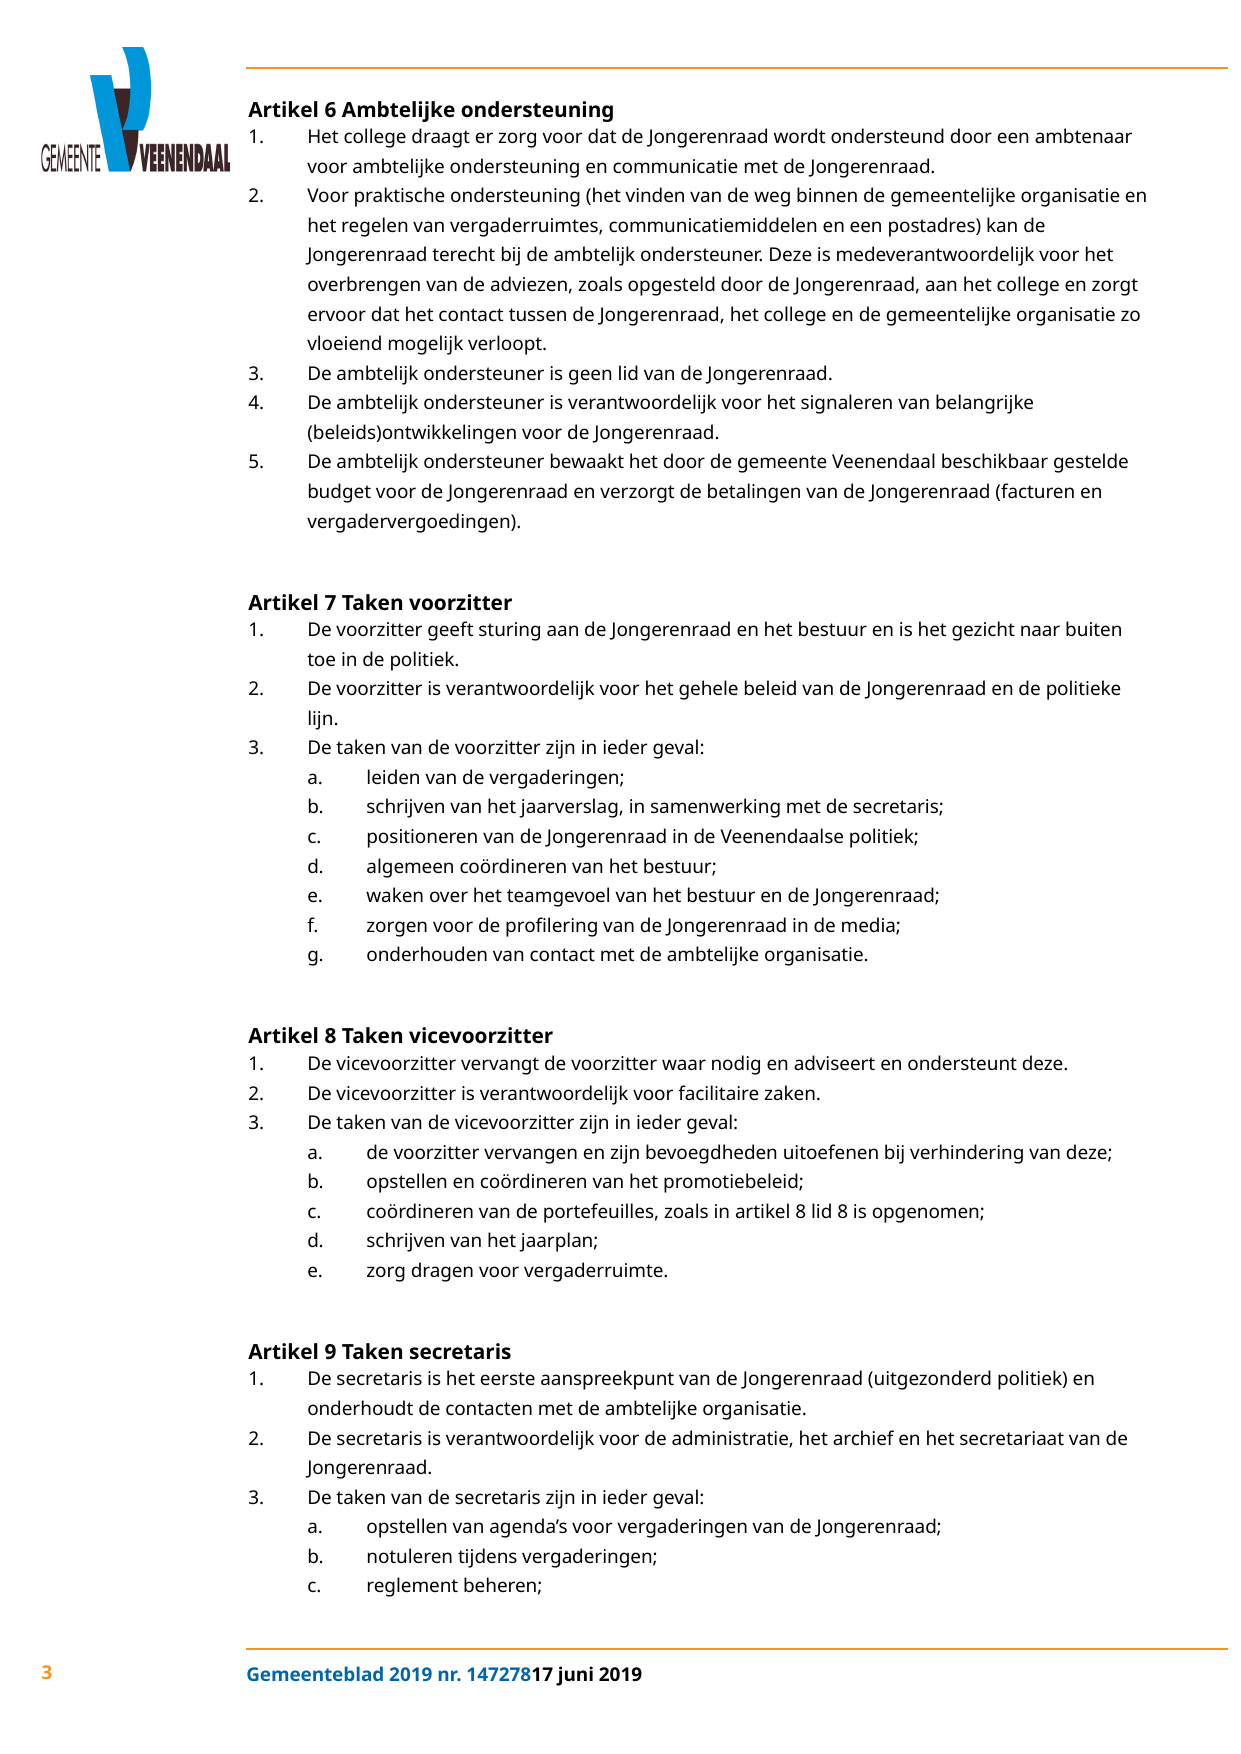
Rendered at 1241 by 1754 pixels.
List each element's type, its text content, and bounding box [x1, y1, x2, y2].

list De vicevoorzitter vervangt de voorzitter waar nodig en adviseert en ondersteunt deze. [248, 1050, 1152, 1076]
list De ambtelijk ondersteuner bewaakt het door de gemeente Veenendaal beschikbaar gestelde budget voor de Jongerenraad en verzorgt de betalingen van de Jongerenraad (facturen en vergadervergoedingen). [248, 449, 1152, 533]
list De secretaris is het eerste aanspreekpunt van de Jongerenraad (uitgezonderd politiek) en onderhoudt de contacten met de ambtelijke organisatie. [248, 1366, 1152, 1421]
list opstellen en coördineren van het promotiebeleid; [307, 1168, 1152, 1194]
list De taken van de secretaris zijn in ieder geval: [248, 1484, 1152, 1510]
list zorg dragen voor vergaderruimte. [307, 1257, 1152, 1283]
list opstellen van agenda’s voor vergaderingen van de Jongerenraad; [307, 1513, 1152, 1539]
picture [41, 47, 130, 172]
list Het college draagt er zorg voor dat de Jongerenraad wordt ondersteund door een ambtenaar voor ambtelijke ondersteuning en communicatie met de Jongerenraad. [248, 123, 1152, 178]
list De vicevoorzitter is verantwoordelijk voor facilitaire zaken. [248, 1080, 1152, 1105]
list algemeen coördineren van het bestuur; [307, 853, 1152, 879]
text Artikel 8 Taken vicevoorzitter [248, 1022, 1152, 1050]
list zorgen voor de profilering van de Jongerenraad in de media; [307, 912, 1152, 938]
list notuleren tijdens vergaderingen; [307, 1543, 1152, 1569]
text Artikel 6 Ambtelijke ondersteuning [248, 95, 1152, 123]
list schrijven van het jaarverslag, in samenwerking met de secretaris; [307, 794, 1152, 819]
list reglement beheren; [307, 1573, 1152, 1598]
list positioneren van de Jongerenraad in de Veenendaalse politiek; [307, 823, 1152, 849]
list leiden van de vergaderingen; [307, 764, 1152, 790]
list de voorzitter vervangen en zijn bevoegdheden uitoefenen bij verhindering van deze; [307, 1139, 1152, 1164]
list De ambtelijk ondersteuner is verantwoordelijk voor het signaleren van belangrijke (beleids)ontwikkelingen voor de Jongerenraad. [248, 389, 1152, 445]
list De taken van de vicevoorzitter zijn in ieder geval: [248, 1109, 1152, 1135]
list Voor praktische ondersteuning (het vinden van de weg binnen de gemeentelijke organisatie en het regelen van vergaderruimtes, communicatiemiddelen en een postadres) kan de Jongerenraad terecht bij de ambtelijk ondersteuner. Deze is medeverantwoordelijk voor het overbrengen van de adviezen, zoals opgesteld door de Jongerenraad, aan het college en zorgt ervoor dat het contact tussen de Jongerenraad, het college en de gemeentelijke organisatie zo vloeiend mogelijk verloopt. [248, 182, 1152, 356]
list De taken van de voorzitter zijn in ieder geval: [248, 734, 1152, 760]
list waken over het teamgevoel van het bestuur en de Jongerenraad; [307, 882, 1152, 908]
list De voorzitter geeft sturing aan de Jongerenraad en het bestuur en is het gezicht naar buiten toe in de politiek. [248, 616, 1152, 672]
list onderhouden van contact met de ambtelijke organisatie. [307, 942, 1152, 967]
list coördineren van de portefeuilles, zoals in artikel 8 lid 8 is opgenomen; [307, 1198, 1152, 1224]
text Artikel 9 Taken secretaris [248, 1337, 1152, 1366]
list De ambtelijk ondersteuner is geen lid van de Jongerenraad. [248, 360, 1152, 386]
list De secretaris is verantwoordelijk voor de administratie, het archief en het secretariaat van de Jongerenraad. [248, 1425, 1152, 1480]
list De voorzitter is verantwoordelijk voor het gehele beleid van de Jongerenraad en de politieke lijn. [248, 675, 1152, 731]
text Artikel 7 Taken voorzitter [248, 588, 1152, 616]
picture [123, 47, 231, 172]
list schrijven van het jaarplan; [307, 1228, 1152, 1253]
